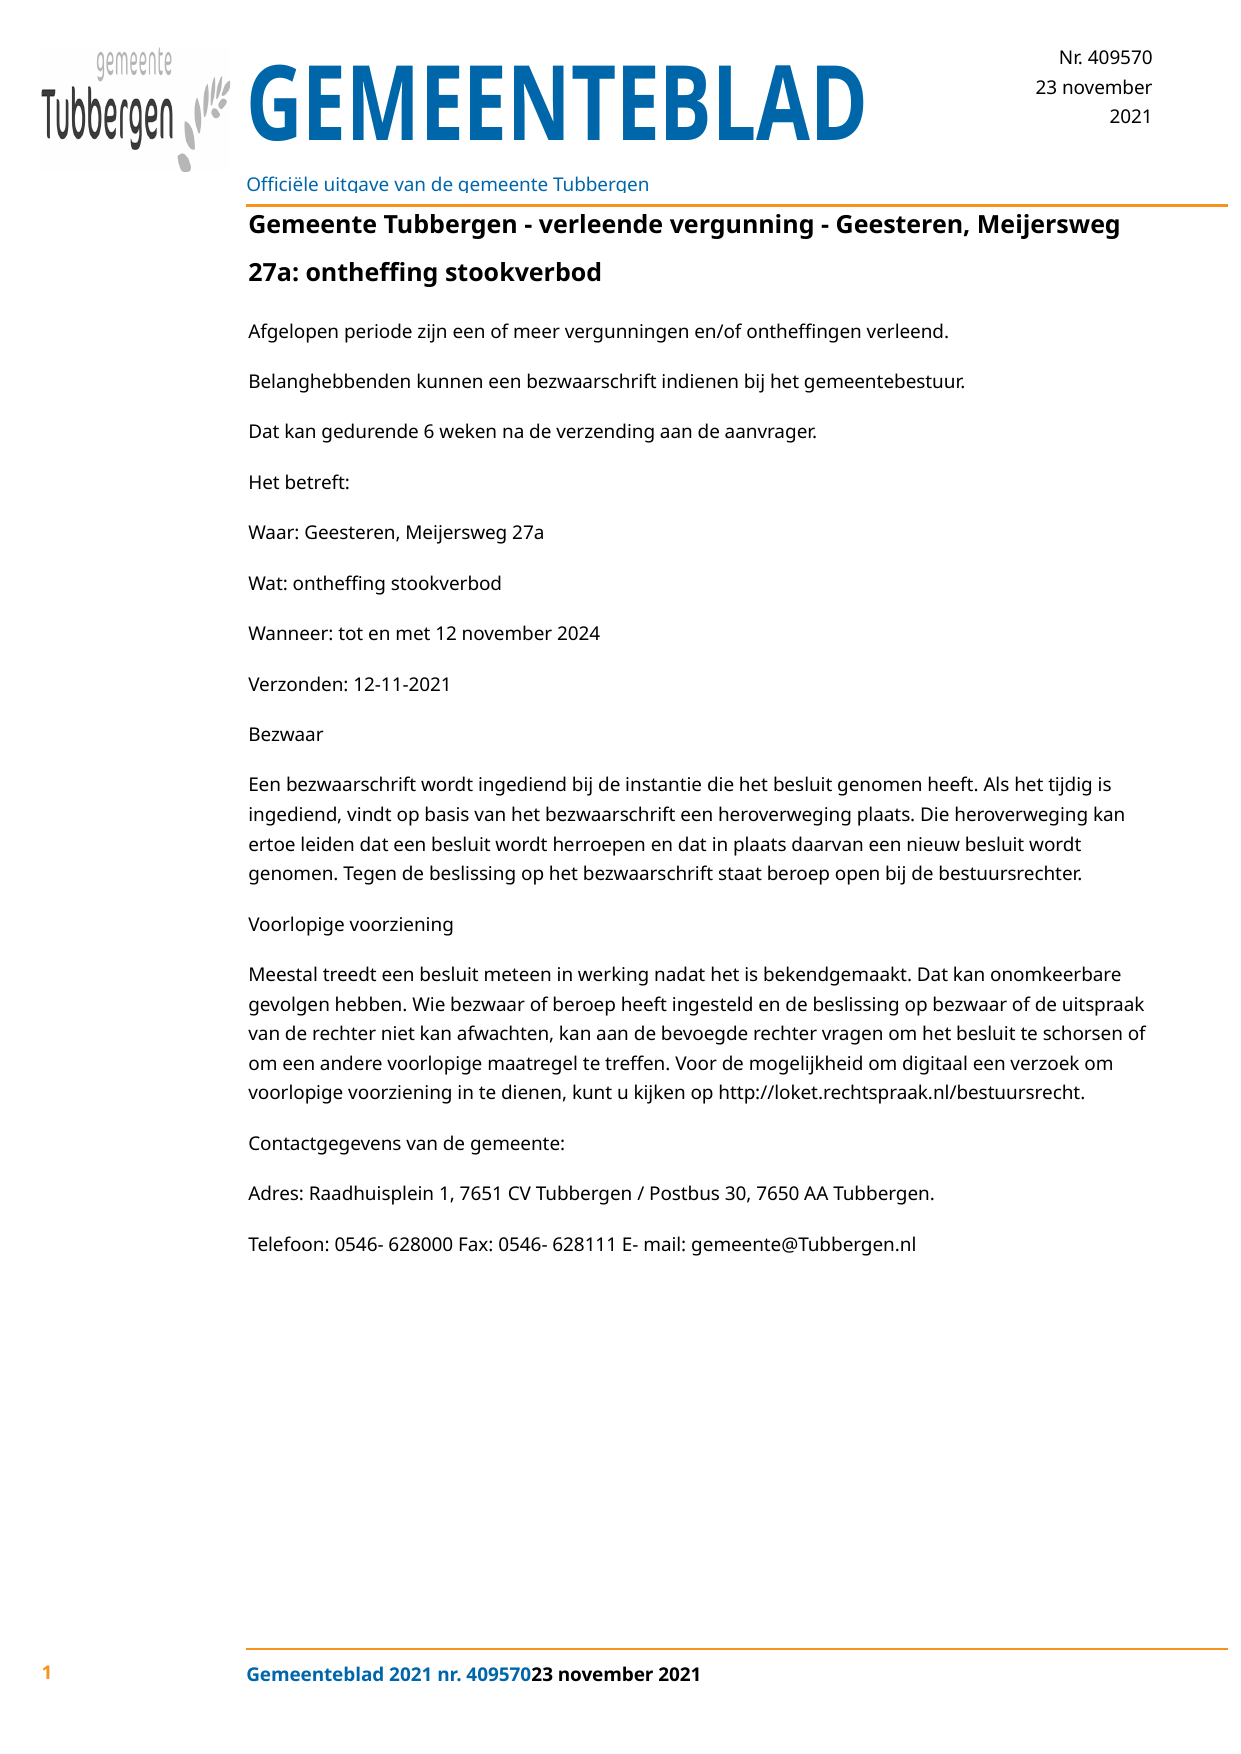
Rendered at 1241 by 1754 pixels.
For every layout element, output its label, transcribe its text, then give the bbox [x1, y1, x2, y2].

text Dat kan gedurende 6 weken na de verzending aan de aanvrager. [248, 419, 1152, 444]
text Gemeente Tubbergen - verleende vergunning - Geesteren, Meijersweg 27a: ontheffing stookverbod [248, 207, 1152, 288]
text Verzonden: 12-11-2021 [248, 671, 1152, 697]
text Adres: Raadhuisplein 1, 7651 CV Tubbergen / Postbus 30, 7650 AA Tubbergen. [248, 1180, 1152, 1206]
text Een bezwaarschrift wordt ingediend bij de instantie die het besluit genomen heeft. Als het tijdig is ingediend, vindt op basis van het bezwaarschrift een heroverweging plaats. Die heroverweging kan ertoe leiden dat een besluit wordt herroepen en dat in plaats daarvan een nieuw besluit wordt genomen. Tegen de beslissing op het bezwaarschrift staat beroep open bij de bestuursrechter. [248, 772, 1152, 886]
text Voorlopige voorziening [248, 911, 1152, 937]
text Waar: Geesteren, Meijersweg 27a [248, 519, 1152, 545]
picture [41, 47, 231, 172]
text Meestal treedt een besluit meteen in werking nadat het is bekendgemaakt. Dat kan onomkeerbare gevolgen hebben. Wie bezwaar of beroep heeft ingesteld en de beslissing op bezwaar of de uitspraak van de rechter niet kan afwachten, kan aan de bevoegde rechter vragen om het besluit te schorsen of om een andere voorlopige maatregel te treffen. Voor de mogelijkheid om digitaal een verzoek om voorlopige voorziening in te dienen, kunt u kijken op http://loket.rechtspraak.nl/bestuursrecht. [248, 961, 1152, 1105]
text Telefoon: 0546- 628000 Fax: 0546- 628111 E- mail: gemeente@Tubbergen.nl [248, 1231, 1152, 1257]
text Belanghebbenden kunnen een bezwaarschrift indienen bij het gemeentebestuur. [248, 368, 1152, 394]
text Contactgegevens van de gemeente: [248, 1130, 1152, 1156]
text Wat: ontheffing stookverbod [248, 570, 1152, 596]
text Het betreft: [248, 469, 1152, 495]
text Wanneer: tot en met 12 november 2024 [248, 620, 1152, 646]
text Bezwaar [248, 721, 1152, 747]
text Afgelopen periode zijn een of meer vergunningen en/of ontheffingen verleend. [248, 318, 1152, 344]
